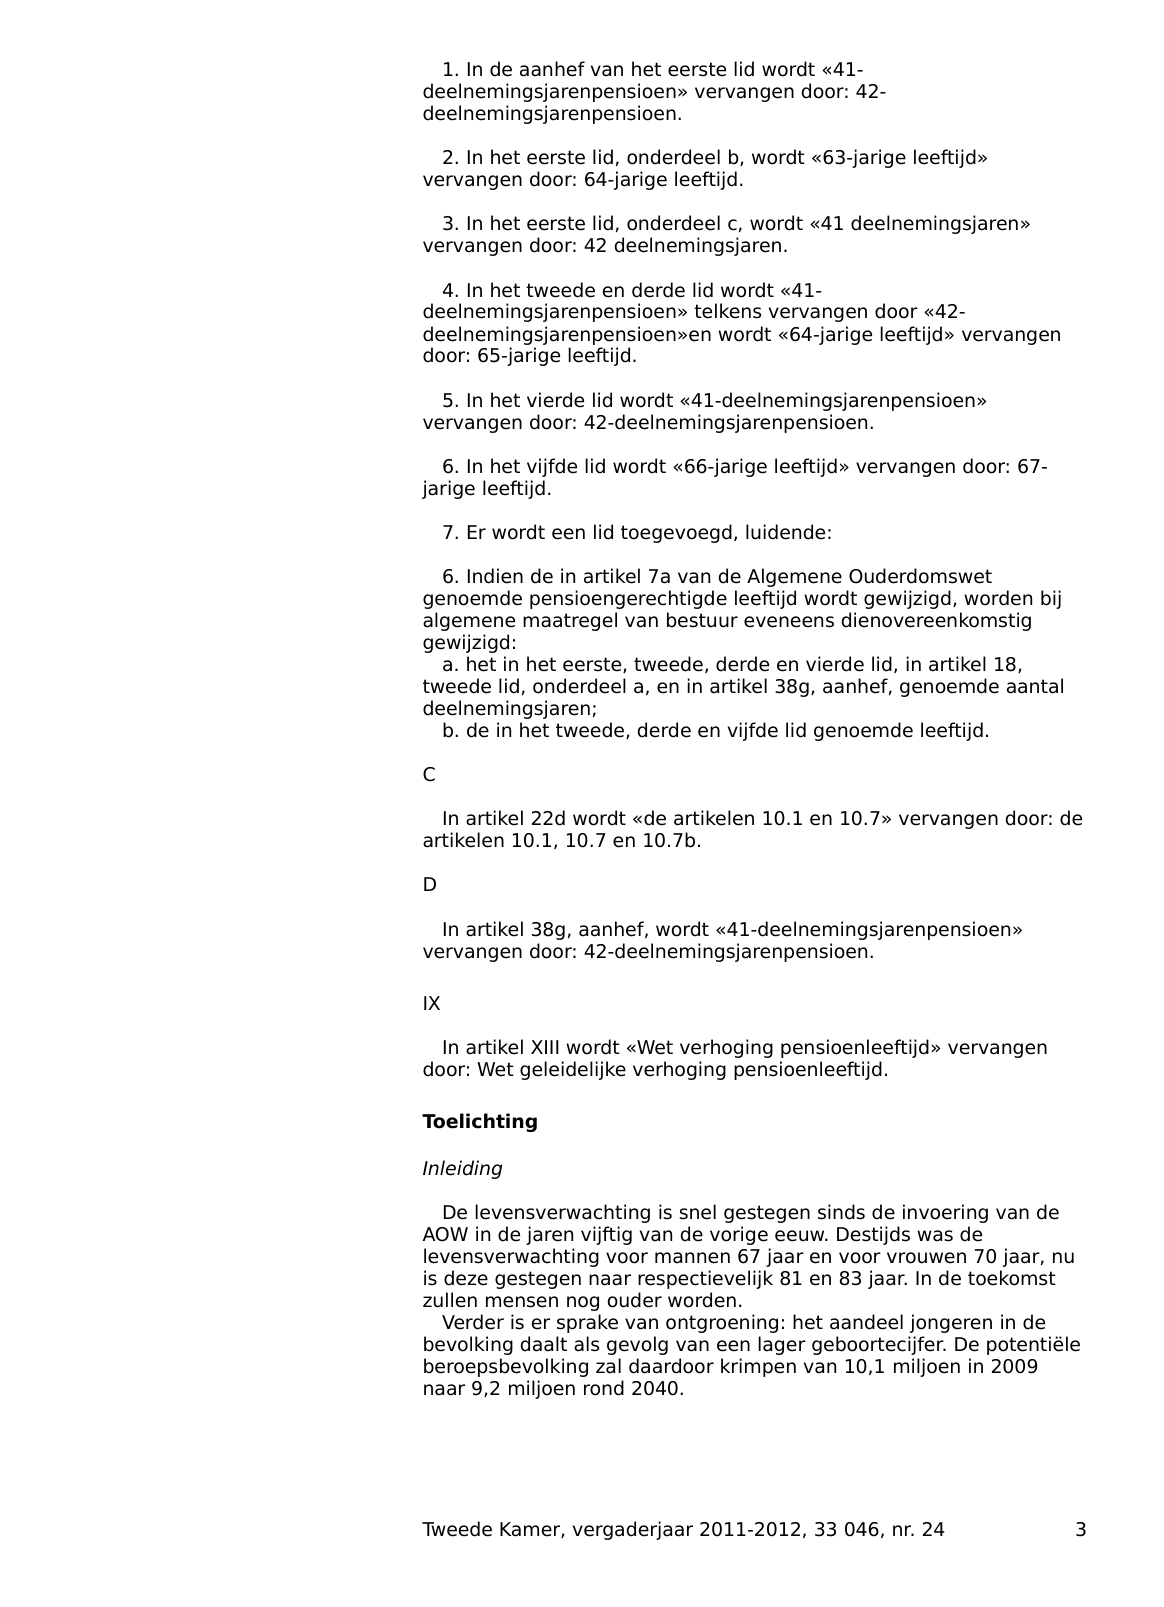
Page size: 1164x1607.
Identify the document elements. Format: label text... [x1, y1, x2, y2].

text 6. In het vijfde lid wordt «66-jarige leeftijd» vervangen door: 67-jarige leeftijd. [422, 456, 1087, 500]
text 5. In het vierde lid wordt «41-deelnemingsjarenpensioen» vervangen door: 42-deelnemingsjarenpensioen. [422, 389, 1087, 433]
text De levensverwachting is snel gestegen sinds de invoering van de AOW in de jaren vijftig van de vorige eeuw. Destijds was de levensverwachting voor mannen 67 jaar en voor vrouwen 70 jaar, nu is deze gestegen naar respectievelijk 81 en 83 jaar. In de toekomst zullen mensen nog ouder worden. [422, 1202, 1087, 1312]
subtitle Toelichting [422, 1111, 1087, 1133]
text 2. In het eerste lid, onderdeel b, wordt «63-jarige leeftijd» vervangen door: 64-jarige leeftijd. [422, 147, 1087, 191]
text In artikel 22d wordt «de artikelen 10.1 en 10.7» vervangen door: de artikelen 10.1, 10.7 en 10.7b. [422, 808, 1087, 852]
subtitle Inleiding [422, 1158, 1087, 1179]
text 4. In het tweede en derde lid wordt «41-deelnemingsjarenpensioen» telkens vervangen door «42-deelnemingsjarenpensioen»en wordt «64-jarige leeftijd» vervangen door: 65-jarige leeftijd. [422, 279, 1087, 367]
text b. de in het tweede, derde en vijfde lid genoemde leeftijd. [422, 720, 1087, 742]
text a. het in het eerste, tweede, derde en vierde lid, in artikel 18, tweede lid, onderdeel a, en in artikel 38g, aanhef, genoemde aantal deelnemingsjaren; [422, 654, 1087, 720]
text In artikel 38g, aanhef, wordt «41-deelnemingsjarenpensioen» vervangen door: 42-deelnemingsjarenpensioen. [422, 918, 1087, 962]
text 6. Indien de in artikel 7a van de Algemene Ouderdomswet genoemde pensioengerechtigde leeftijd wordt gewijzigd, worden bij algemene maatregel van bestuur eveneens dienovereenkomstig gewijzigd: [422, 566, 1087, 654]
text 3. In het eerste lid, onderdeel c, wordt «41 deelnemingsjaren» vervangen door: 42 deelnemingsjaren. [422, 213, 1087, 257]
text 1. In de aanhef van het eerste lid wordt «41-deelnemingsjarenpensioen» vervangen door: 42-deelnemingsjarenpensioen. [422, 59, 1087, 125]
text Verder is er sprake van ontgroening: het aandeel jongeren in de bevolking daalt als gevolg van een lager geboortecijfer. De potentiële beroepsbevolking zal daardoor krimpen van 10,1 miljoen in 2009 naar 9,2 miljoen rond 2040. [422, 1312, 1087, 1399]
subtitle IX [422, 992, 1087, 1014]
text In artikel XIII wordt «Wet verhoging pensioenleeftijd» vervangen door: Wet geleidelijke verhoging pensioenleeftijd. [422, 1037, 1087, 1081]
text D [422, 874, 1087, 896]
text 7. Er wordt een lid toegevoegd, luidende: [422, 522, 1087, 544]
text C [422, 764, 1087, 786]
